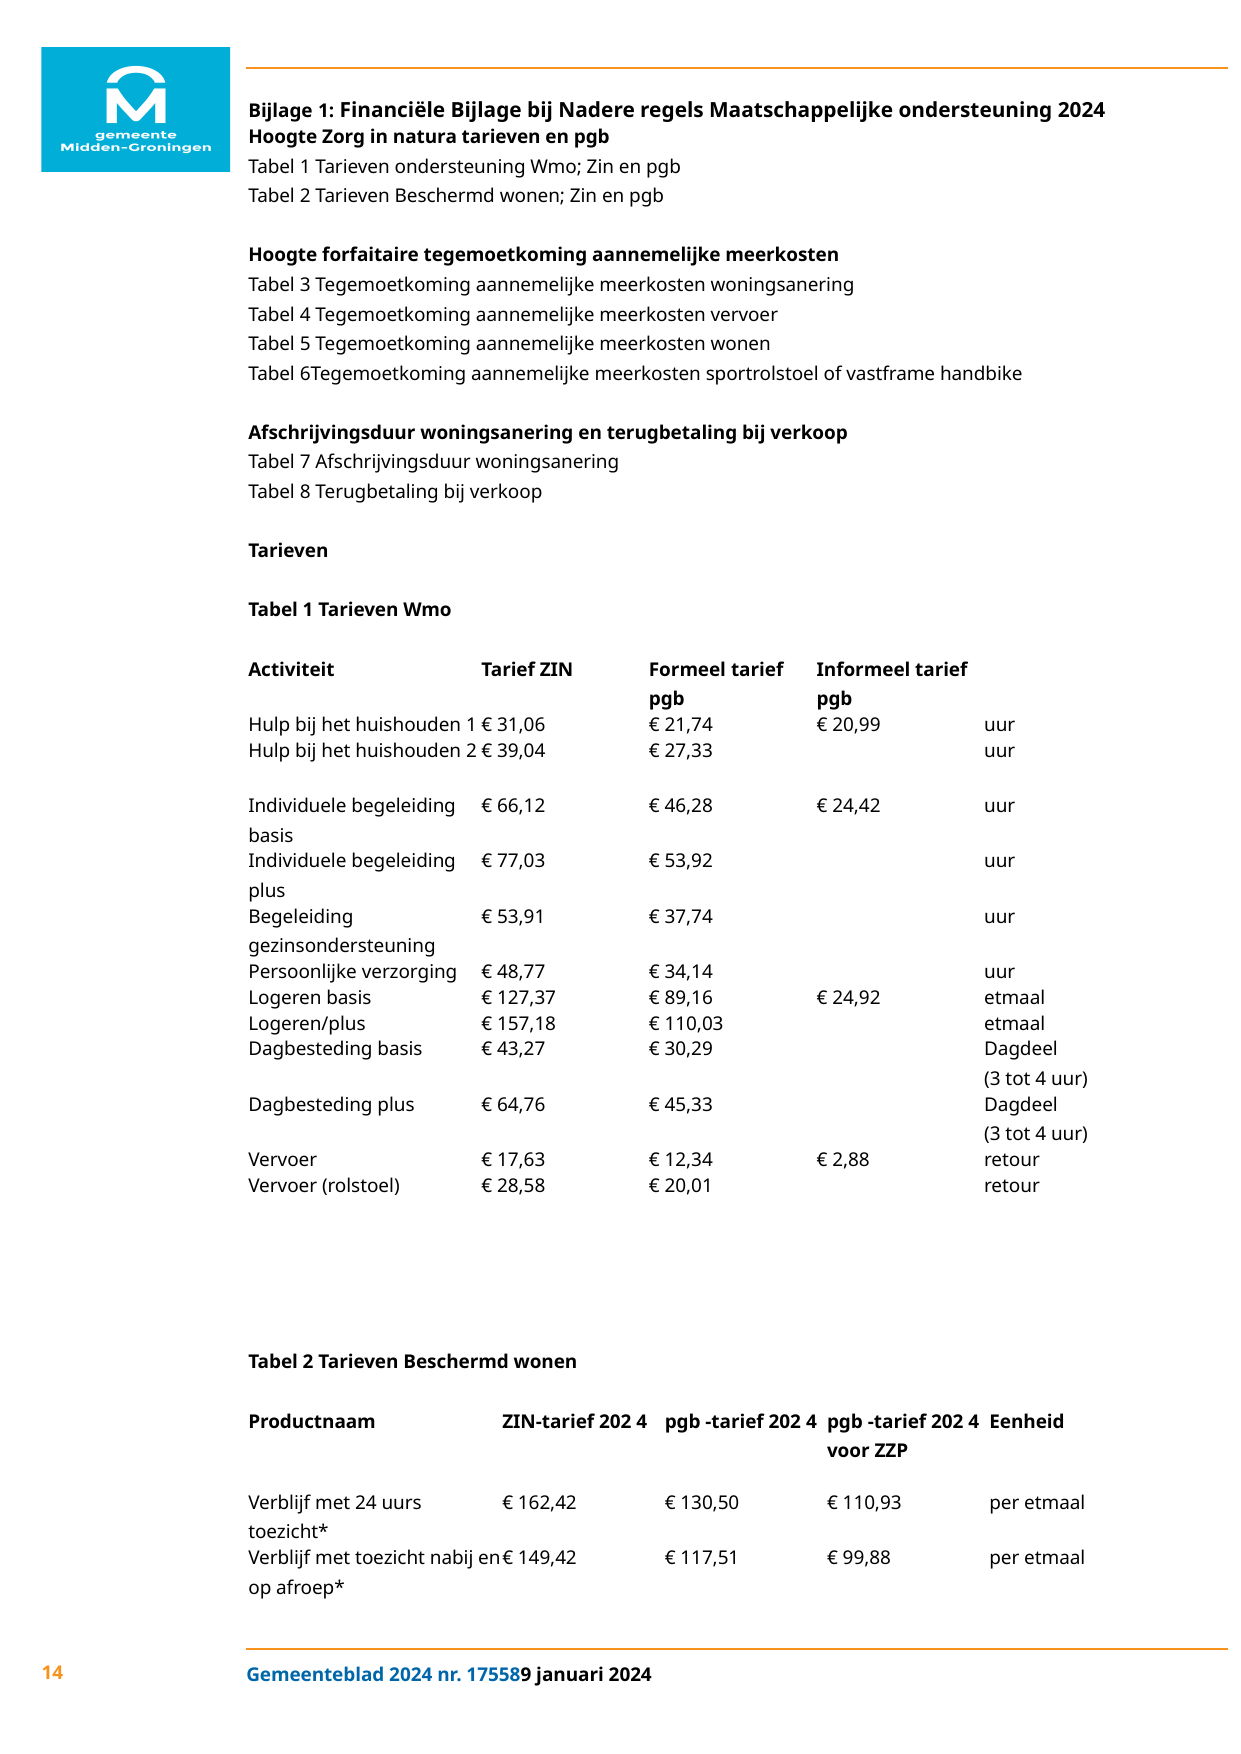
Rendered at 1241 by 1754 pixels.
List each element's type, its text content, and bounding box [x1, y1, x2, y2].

table_cell [816, 903, 984, 958]
table_header Formeel tarief pgb [649, 656, 816, 711]
table_cell € 45,33 [649, 1091, 816, 1146]
picture [184, 146, 190, 153]
table_cell € 39,04 [481, 737, 649, 792]
text Tabel 8 Terugbetaling bij verkoop [248, 478, 1152, 504]
table_cell € 48,77 [481, 958, 649, 984]
table_cell € 149,42 [502, 1544, 664, 1599]
table_cell uur [984, 848, 1152, 903]
table_cell [816, 848, 984, 903]
table_cell € 127,37 [481, 984, 649, 1010]
table_cell Dagbesteding basis [248, 1035, 481, 1091]
table_cell € 17,63 [481, 1146, 649, 1172]
table_cell Vervoer [248, 1146, 481, 1172]
table_cell Dagdeel (3 tot 4 uur) [984, 1035, 1152, 1091]
table_cell € 99,88 [827, 1544, 989, 1599]
table_header pgb -tarief 202 4 [665, 1408, 827, 1463]
table_cell € 130,50 [665, 1489, 827, 1544]
table_header Productnaam [248, 1408, 502, 1463]
table_cell [816, 1172, 984, 1197]
text Tabel 6Tegemoetkoming aannemelijke meerkosten sportrolstoel of vastframe handbike [248, 360, 1152, 386]
table_cell € 12,34 [649, 1146, 816, 1172]
table_cell retour [984, 1172, 1152, 1197]
text Tabel 1 Tarieven ondersteuning Wmo; Zin en pgb [248, 153, 1152, 179]
table_cell etmaal [984, 984, 1152, 1010]
table_header ZIN-tarief 202 4 [502, 1408, 664, 1463]
table_cell per etmaal [989, 1544, 1152, 1599]
table_cell uur [984, 958, 1152, 984]
table_cell € 66,12 [481, 792, 649, 848]
table_cell [827, 1463, 989, 1489]
table_cell € 20,01 [649, 1172, 816, 1197]
table_cell € 27,33 [649, 737, 816, 792]
table_cell [665, 1463, 827, 1489]
table_cell retour [984, 1146, 1152, 1172]
table_cell € 30,29 [649, 1035, 816, 1091]
text Tarieven [248, 537, 1152, 563]
table_cell € 20,99 [816, 711, 984, 737]
table_cell Verblijf met toezicht nabij en op afroep* [248, 1544, 502, 1599]
table_header Informeel tarief pgb [816, 656, 984, 711]
table_cell uur [984, 792, 1152, 848]
table_cell € 43,27 [481, 1035, 649, 1091]
table_cell € 24,42 [816, 792, 984, 848]
table_cell [816, 1091, 984, 1146]
table_cell € 162,42 [502, 1489, 664, 1544]
text Tabel 2 Tarieven Beschermd wonen [248, 1349, 1152, 1374]
table_header Activiteit [248, 656, 481, 711]
table_cell € 21,74 [649, 711, 816, 737]
table_cell € 110,93 [827, 1489, 989, 1544]
text Bijlage 1: Financiële Bijlage bij Nadere regels Maatschappelijke ondersteuning 2024 [248, 95, 1152, 123]
table_cell Hulp bij het huishouden 2 [248, 737, 481, 792]
table_cell Begeleiding gezinsondersteuning [248, 903, 481, 958]
text Tabel 1 Tarieven Wmo [248, 597, 1152, 622]
picture [108, 66, 164, 82]
text Tabel 5 Tegemoetkoming aannemelijke meerkosten wonen [248, 330, 1152, 356]
table_cell uur [984, 711, 1152, 737]
table_header pgb -tarief 202 4 voor ZZP [827, 1408, 989, 1463]
table_cell Dagdeel (3 tot 4 uur) [984, 1091, 1152, 1146]
table_cell [816, 1035, 984, 1091]
text Tabel 7 Afschrijvingsduur woningsanering [248, 449, 1152, 474]
table_cell [816, 737, 984, 792]
table_cell Logeren/plus [248, 1010, 481, 1035]
table_cell € 34,14 [649, 958, 816, 984]
table_header Tarief ZIN [481, 656, 649, 711]
table_cell € 89,16 [649, 984, 816, 1010]
table_cell Hulp bij het huishouden 1 [248, 711, 481, 737]
table_header [984, 656, 1152, 711]
table_cell [816, 958, 984, 984]
table_cell € 64,76 [481, 1091, 649, 1146]
text Tabel 3 Tegemoetkoming aannemelijke meerkosten woningsanering [248, 271, 1152, 297]
table_cell € 24,92 [816, 984, 984, 1010]
table_cell etmaal [984, 1010, 1152, 1035]
table_cell € 157,18 [481, 1010, 649, 1035]
table_cell [816, 1010, 984, 1035]
table_cell € 31,06 [481, 711, 649, 737]
table_cell [248, 1463, 502, 1489]
table_cell € 28,58 [481, 1172, 649, 1197]
table_cell Persoonlijke verzorging [248, 958, 481, 984]
text Hoogte forfaitaire tegemoetkoming aannemelijke meerkosten [248, 242, 1152, 267]
text Tabel 4 Tegemoetkoming aannemelijke meerkosten vervoer [248, 301, 1152, 327]
table_header Eenheid [989, 1408, 1152, 1463]
picture [107, 89, 165, 122]
table_cell [502, 1463, 664, 1489]
table_cell € 46,28 [649, 792, 816, 848]
table_cell Vervoer (rolstoel) [248, 1172, 481, 1197]
table_cell [989, 1463, 1152, 1489]
text Afschrijvingsduur woningsanering en terugbetaling bij verkoop [248, 419, 1152, 445]
table_cell per etmaal [989, 1489, 1152, 1544]
text Hoogte Zorg in natura tarieven en pgb [248, 123, 1152, 149]
table_cell Individuele begeleiding basis [248, 792, 481, 848]
table_cell € 117,51 [665, 1544, 827, 1599]
table_cell € 2,88 [816, 1146, 984, 1172]
table_cell € 110,03 [649, 1010, 816, 1035]
table_cell € 77,03 [481, 848, 649, 903]
table_cell Dagbesteding plus [248, 1091, 481, 1146]
table_cell Individuele begeleiding plus [248, 848, 481, 903]
table_cell uur [984, 737, 1152, 792]
text Tabel 2 Tarieven Beschermd wonen; Zin en pgb [248, 182, 1152, 208]
table_cell € 53,91 [481, 903, 649, 958]
table_cell Logeren basis [248, 984, 481, 1010]
table_cell € 37,74 [649, 903, 816, 958]
table_cell € 53,92 [649, 848, 816, 903]
table_cell Verblijf met 24 uurs toezicht* [248, 1489, 502, 1544]
table_cell uur [984, 903, 1152, 958]
